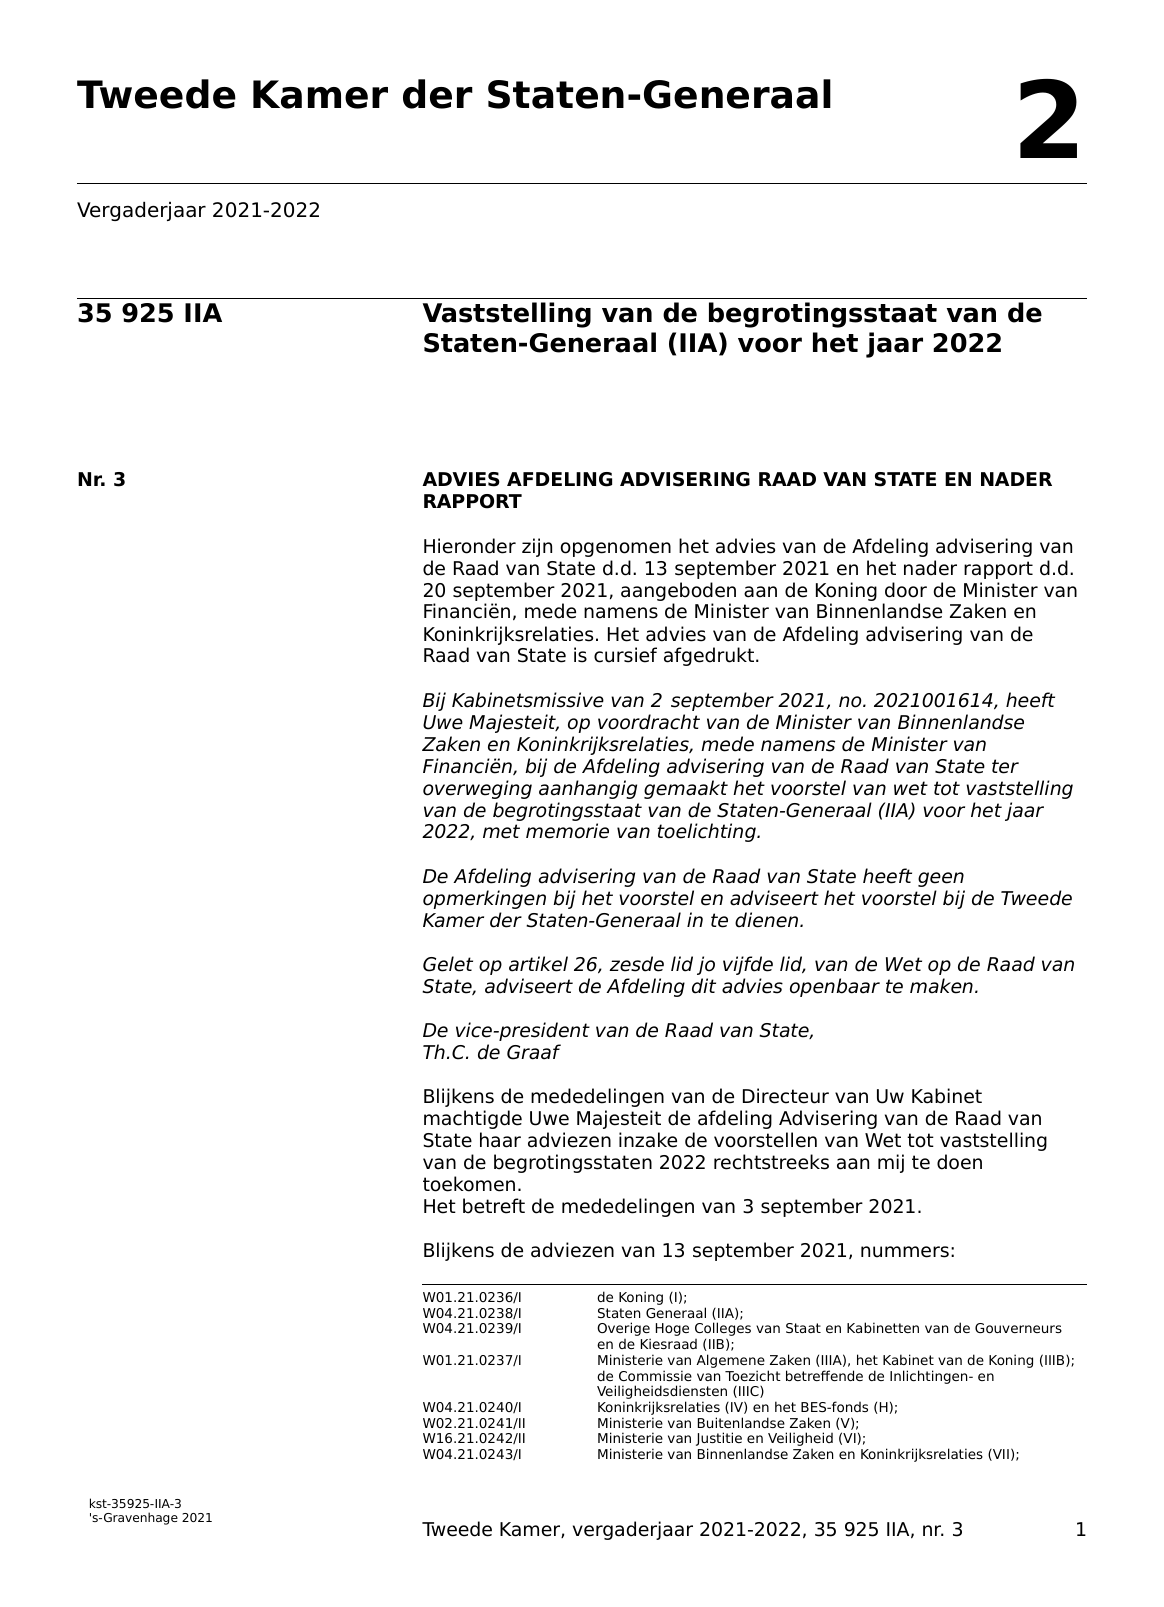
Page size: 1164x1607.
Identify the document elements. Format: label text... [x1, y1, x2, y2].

table_cell W01.21.0237/I [422, 1353, 591, 1400]
text 's-Gravenhage 2021 [88, 1511, 323, 1525]
text De vice-president van de Raad van State, [422, 1020, 1087, 1042]
table_cell W04.21.0243/I [422, 1447, 591, 1463]
table_cell W16.21.0242/II [422, 1431, 591, 1447]
table_cell Ministerie van Buitenlandse Zaken (V); [591, 1416, 1087, 1431]
text Th.C. de Graaf [422, 1042, 1087, 1064]
text kst-35925-IIA-3 [88, 1497, 323, 1511]
subtitle 35 925 IIA Vaststelling van de begrotingsstaat van de Staten-Generaal (IIA) voor het jaar 2022 [77, 299, 1087, 358]
text Blijkens de mededelingen van de Directeur van Uw Kabinet machtigde Uwe Majesteit de afdeling Advisering van de Raad van State haar adviezen inzake de voorstellen van Wet tot vaststelling van de begrotingsstaten 2022 rechtstreeks aan mij te doen toekomen. [422, 1086, 1087, 1196]
table_cell W04.21.0238/I [422, 1305, 591, 1321]
subtitle Nr. 3 ADVIES AFDELING ADVISERING RAAD VAN STATE EN NADER RAPPORT [77, 469, 1087, 513]
text Bij Kabinetsmissive van 2 september 2021, no. 2021001614, heeft Uwe Majesteit, op voordracht van de Minister van Binnenlandse Zaken en Koninkrijksrelaties, mede namens de Minister van Financiën, bij de Afdeling advisering van de Raad van State ter overweging aanhangig gemaakt het voorstel van wet tot vaststelling van de begrotingsstaat van de Staten-Generaal (IIA) voor het jaar 2022, met memorie van toelichting. [422, 689, 1087, 843]
text Hieronder zijn opgenomen het advies van de Afdeling advisering van de Raad van State d.d. 13 september 2021 en het nader rapport d.d. 20 september 2021, aangeboden aan de Koning door de Minister van Financiën, mede namens de Minister van Binnenlandse Zaken en Koninkrijksrelaties. Het advies van de Afdeling advisering van de Raad van State is cursief afgedrukt. [422, 536, 1087, 667]
table_cell Ministerie van Algemene Zaken (IIIA), het Kabinet van de Koning (IIIB); de Commissie van Toezicht betreffende de Inlichtingen- en Veiligheidsdiensten (IIIC) [591, 1353, 1087, 1400]
table_cell W04.21.0240/I [422, 1400, 591, 1416]
table_header 2 [886, 59, 1087, 183]
table_header W01.21.0236/I [422, 1285, 591, 1305]
text De Afdeling advisering van de Raad van State heeft geen opmerkingen bij het voorstel en adviseert het voorstel bij de Tweede Kamer der Staten-Generaal in te dienen. [422, 866, 1087, 932]
text Blijkens de adviezen van 13 september 2021, nummers: [422, 1240, 1087, 1262]
table_cell W02.21.0241/II [422, 1416, 591, 1431]
table_cell Ministerie van Justitie en Veiligheid (VI); [591, 1431, 1087, 1447]
table_cell Staten Generaal (IIA); [591, 1305, 1087, 1321]
table_header Tweede Kamer der Staten-Generaal [77, 59, 886, 183]
table_cell Overige Hoge Colleges van Staat en Kabinetten van de Gouverneurs en de Kiesraad (IIB); [591, 1321, 1087, 1353]
table_cell Ministerie van Binnenlandse Zaken en Koninkrijksrelaties (VII); [591, 1447, 1087, 1463]
text Het betreft de mededelingen van 3 september 2021. [422, 1196, 1087, 1218]
table_cell Koninkrijksrelaties (IV) en het BES-fonds (H); [591, 1400, 1087, 1416]
table_header de Koning (I); [591, 1285, 1087, 1305]
table_cell Vergaderjaar 2021-2022 [77, 184, 1087, 298]
text Gelet op artikel 26, zesde lid jo vijfde lid, van de Wet op de Raad van State, adviseert de Afdeling dit advies openbaar te maken. [422, 954, 1087, 998]
table_cell W04.21.0239/I [422, 1321, 591, 1353]
